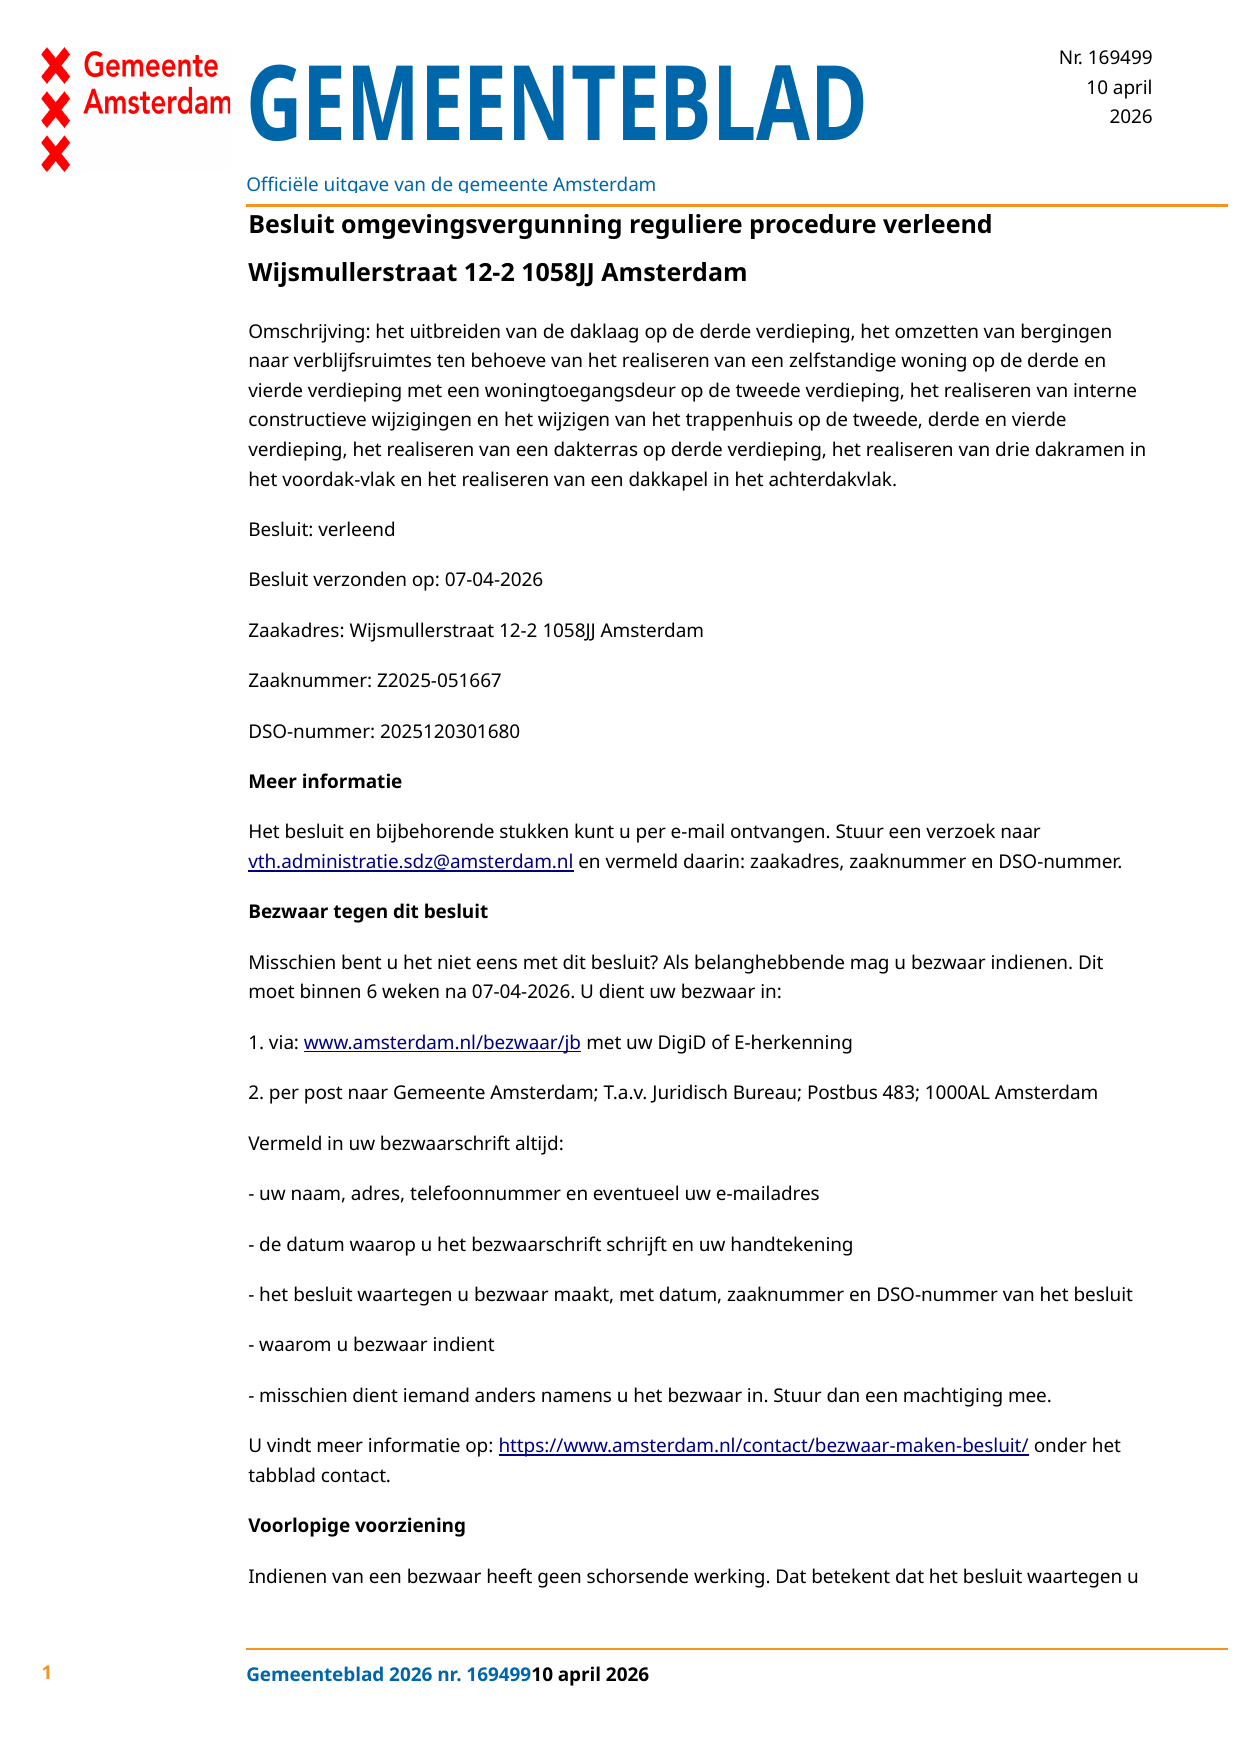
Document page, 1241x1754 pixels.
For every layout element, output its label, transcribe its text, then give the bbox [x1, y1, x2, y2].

text Bezwaar tegen dit besluit [248, 899, 1152, 924]
text U vindt meer informatie op: https://www.amsterdam.nl/contact/bezwaar-maken-besluit/ onder het tabblad contact. [248, 1432, 1152, 1488]
text Vermeld in uw bezwaarschrift altijd: [248, 1130, 1152, 1156]
text Zaaknummer: Z2025-051667 [248, 667, 1152, 693]
text 2. per post naar Gemeente Amsterdam; T.a.v. Juridisch Bureau; Postbus 483; 1000AL Amsterdam [248, 1079, 1152, 1105]
text DSO-nummer: 2025120301680 [248, 718, 1152, 744]
text - waarom u bezwaar indient [248, 1332, 1152, 1357]
text - uw naam, adres, telefoonnummer en eventueel uw e-mailadres [248, 1180, 1152, 1206]
text Zaakadres: Wijsmullerstraat 12-2 1058JJ Amsterdam [248, 617, 1152, 643]
text Meer informatie [248, 768, 1152, 794]
text Omschrijving: het uitbreiden van de daklaag op de derde verdieping, het omzetten van bergingen naar verblijfsruimtes ten behoeve van het realiseren van een zelfstandige woning op de derde en vierde verdieping met een woningtoegangsdeur op de tweede verdieping, het realiseren van interne constructieve wijzigingen en het wijzigen van het trappenhuis op de tweede, derde en vierde verdieping, het realiseren van een dakterras op derde verdieping, het realiseren van drie dakramen in het voordak-vlak en het realiseren van een dakkapel in het achterdakvlak. [248, 318, 1152, 492]
picture [41, 47, 231, 172]
text Indienen van een bezwaar heeft geen schorsende werking. Dat betekent dat het besluit waartegen u [248, 1563, 1152, 1589]
text 1. via: www.amsterdam.nl/bezwaar/jb met uw DigiD of E-herkenning [248, 1029, 1152, 1055]
text - de datum waarop u het bezwaarschrift schrijft en uw handtekening [248, 1231, 1152, 1257]
text Besluit verzonden op: 07-04-2026 [248, 567, 1152, 592]
text Besluit omgevingsvergunning reguliere procedure verleend Wijsmullerstraat 12-2 1058JJ Amsterdam [248, 207, 1152, 288]
text Voorlopige voorziening [248, 1512, 1152, 1538]
text - het besluit waartegen u bezwaar maakt, met datum, zaaknummer en DSO-nummer van het besluit [248, 1281, 1152, 1307]
text Besluit: verleend [248, 516, 1152, 542]
text Het besluit en bijbehorende stukken kunt u per e-mail ontvangen. Stuur een verzoek naar vth.administratie.sdz@amsterdam.nl en vermeld daarin: zaakadres, zaaknummer en DSO-nummer. [248, 819, 1152, 874]
text - misschien dient iemand anders namens u het bezwaar in. Stuur dan een machtiging mee. [248, 1382, 1152, 1408]
text Misschien bent u het niet eens met dit besluit? Als belanghebbende mag u bezwaar indienen. Dit moet binnen 6 weken na 07-04-2026. U dient uw bezwaar in: [248, 949, 1152, 1004]
